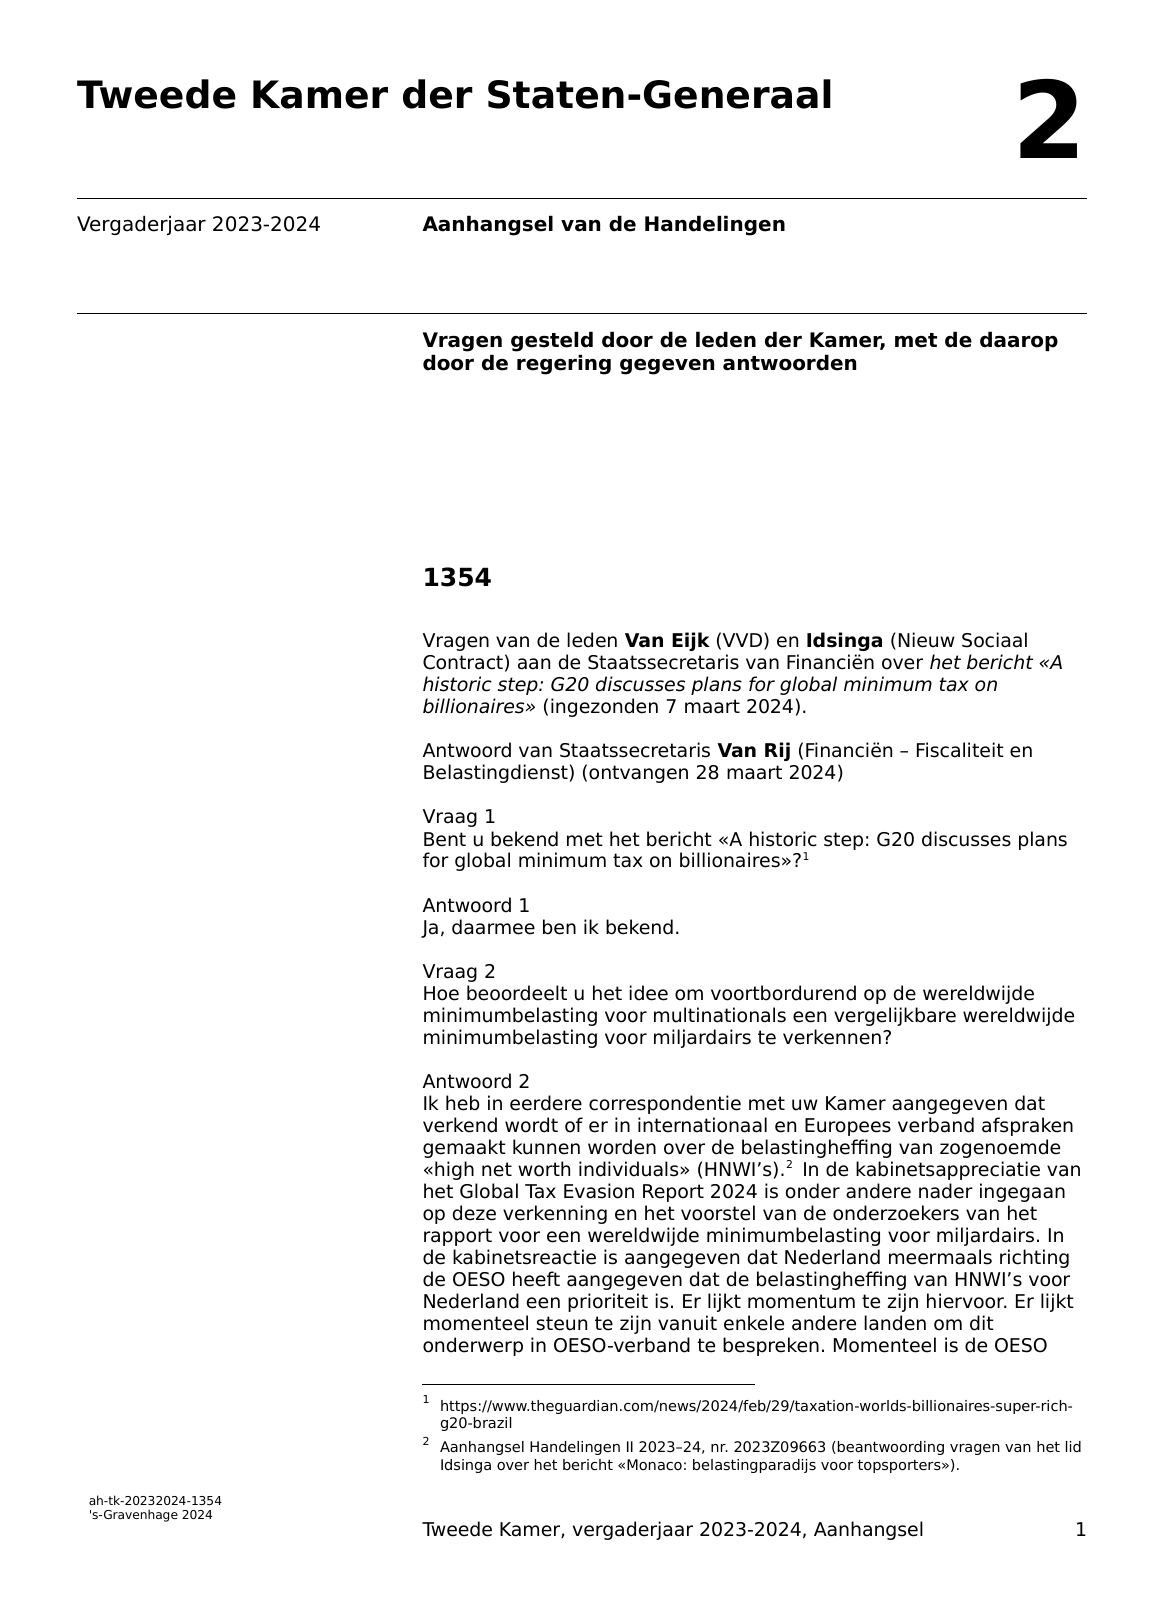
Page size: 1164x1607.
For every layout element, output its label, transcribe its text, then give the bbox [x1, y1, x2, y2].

text Antwoord 2 [422, 1071, 1087, 1093]
text Ja, daarmee ben ik bekend. [422, 917, 1087, 938]
table_header Tweede Kamer der Staten-Generaal [77, 59, 886, 198]
text Antwoord 1 [422, 894, 1087, 917]
text Aanhangsel Handelingen II 2023–24, nr. 2023Z09663 (beantwoording vragen van het lid Idsinga over het bericht «Monaco: belastingparadijs voor topsporters»). [422, 1435, 1087, 1474]
text Hoe beoordeelt u het idee om voortbordurend op de wereldwijde minimumbelasting voor multinationals een vergelijkbare wereldwijde minimumbelasting voor miljardairs te verkennen? [422, 983, 1087, 1049]
text ah-tk-20232024-1354 [88, 1494, 323, 1508]
text Vragen van de leden Van Eijk (VVD) en Idsinga (Nieuw Sociaal Contract) aan de Staatssecretaris van Financiën over het bericht «A historic step: G20 discusses plans for global minimum tax on billionaires» (ingezonden 7 maart 2024). [422, 630, 1087, 718]
table_cell Vragen gesteld door de leden der Kamer, met de daarop door de regering gegeven antwoorden [422, 314, 1087, 375]
table_cell Aanhangsel van de Handelingen [422, 199, 1087, 313]
text 1354 [422, 563, 1087, 592]
table_cell Vergaderjaar 2023-2024 [77, 199, 422, 313]
table_header 2 [886, 59, 1087, 198]
text 's-Gravenhage 2024 [88, 1508, 323, 1522]
text https://www.theguardian.com/news/2024/feb/29/taxation-worlds-billionaires-super-rich-g20-brazil [422, 1393, 1087, 1432]
text Vraag 2 [422, 961, 1087, 983]
table_cell [77, 314, 422, 375]
text Vraag 1 [422, 806, 1087, 828]
text Antwoord van Staatssecretaris Van Rij (Financiën – Fiscaliteit en Belastingdienst) (ontvangen 28 maart 2024) [422, 740, 1087, 784]
text Bent u bekend met het bericht «A historic step: G20 discusses plans for global minimum tax on billionaires»? [422, 828, 1087, 872]
text Ik heb in eerdere correspondentie met uw Kamer aangegeven dat verkend wordt of er in internationaal en Europees verband afspraken gemaakt kunnen worden over de belastingheffing van zogenoemde «high net worth individuals» (HNWI’s). In de kabinetsappreciatie van het Global Tax Evasion Report 2024 is onder andere nader ingegaan op deze verkenning en het voorstel van de onderzoekers van het rapport voor een wereldwijde minimumbelasting voor miljardairs. In de kabinetsreactie is aangegeven dat Nederland meermaals richting de OESO heeft aangegeven dat de belastingheffing van HNWI’s voor Nederland een prioriteit is. Er lijkt momentum te zijn hiervoor. Er lijkt momenteel steun te zijn vanuit enkele andere landen om dit onderwerp in OESO-verband te bespreken. Momenteel is de OESO [422, 1093, 1087, 1357]
